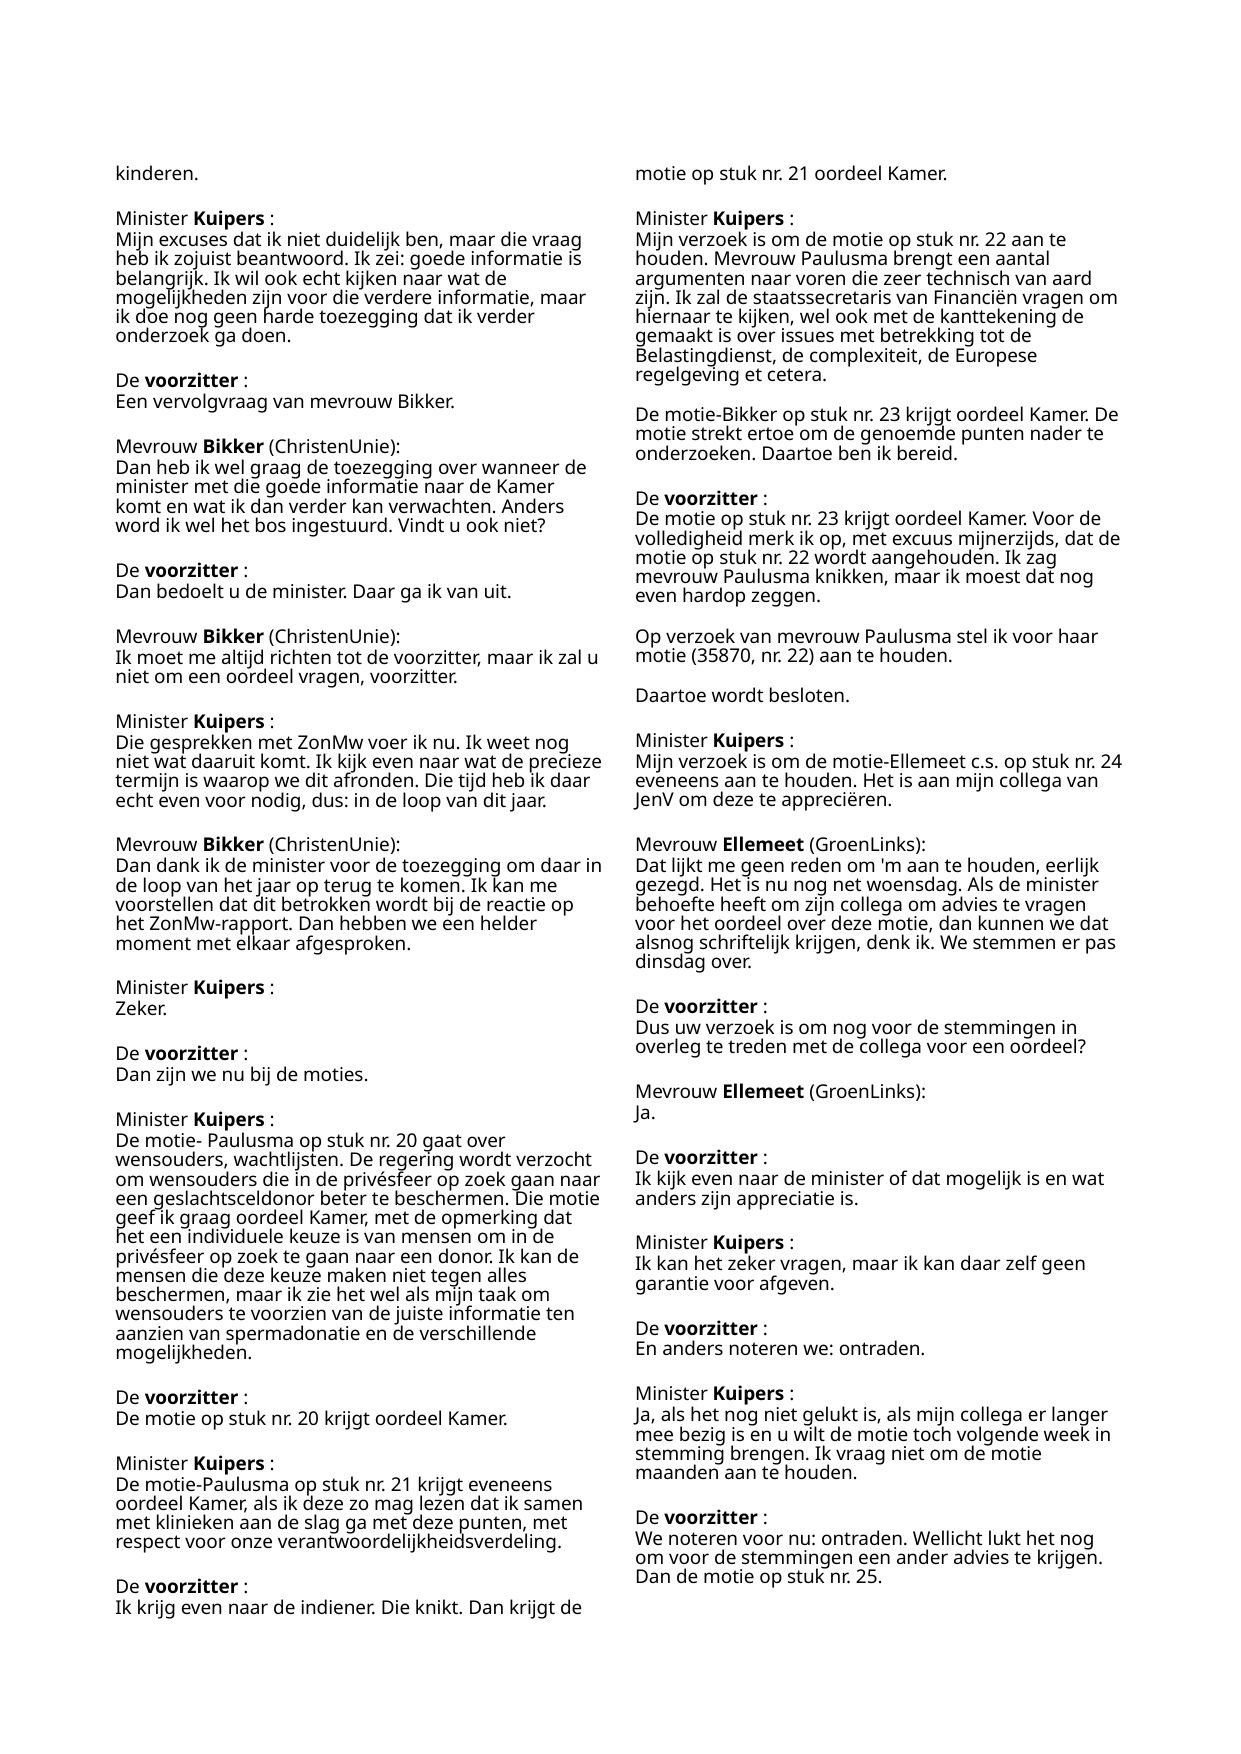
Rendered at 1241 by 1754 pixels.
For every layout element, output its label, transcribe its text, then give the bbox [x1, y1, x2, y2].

text Ja. [635, 1104, 1125, 1124]
text Daartoe wordt besloten. [635, 687, 1125, 706]
text De voorzitter : [115, 1384, 605, 1410]
text De voorzitter : [635, 1504, 1125, 1530]
text Mevrouw Bikker (ChristenUnie): [115, 433, 605, 459]
text Die gesprekken met ZonMw voer ik nu. Ik weet nog niet wat daaruit komt. Ik kijk even naar wat de precieze termijn is waarop we dit afronden. Die tijd heb ik daar echt even voor nodig, dus: in de loop van dit jaar. [115, 734, 605, 811]
text Minister Kuipers : [115, 974, 605, 1000]
text Mijn excuses dat ik niet duidelijk ben, maar die vraag heb ik zojuist beantwoord. Ik zei: goede informatie is belangrijk. Ik wil ook echt kijken naar wat de mogelijkheden zijn voor die verdere informatie, maar ik doe nog geen harde toezegging dat ik verder onderzoek ga doen. [115, 231, 605, 347]
text De motie-Paulusma op stuk nr. 21 krijgt eveneens oordeel Kamer, als ik deze zo mag lezen dat ik samen met klinieken aan de slag ga met deze punten, met respect voor onze verantwoordelijkheidsverdeling. [115, 1476, 605, 1553]
text Dus uw verzoek is om nog voor de stemmingen in overleg te treden met de collega voor een oordeel? [635, 1019, 1125, 1058]
text Dan dank ik de minister voor de toezegging om daar in de loop van het jaar op terug te komen. Ik kan me voorstellen dat dit betrokken wordt bij de reactie op het ZonMw-rapport. Dan hebben we een helder moment met elkaar afgesproken. [115, 857, 605, 954]
text De motie-Bikker op stuk nr. 23 krijgt oordeel Kamer. De motie strekt ertoe om de genoemde punten nader te onderzoeken. Daartoe ben ik bereid. [635, 406, 1125, 464]
text Op verzoek van mevrouw Paulusma stel ik voor haar motie (35870, nr. 22) aan te houden. [635, 628, 1125, 666]
text Mijn verzoek is om de motie-Ellemeet c.s. op stuk nr. 24 eveneens aan te houden. Het is aan mijn collega van JenV om deze te appreciëren. [635, 753, 1125, 811]
text De voorzitter : [115, 1573, 605, 1599]
text De motie- Paulusma op stuk nr. 20 gaat over wensouders, wachtlijsten. De regering wordt verzocht om wensouders die in de privésfeer op zoek gaan naar een geslachtsceldonor beter te beschermen. Die motie geef ik graag oordeel Kamer, met de opmerking dat het een individuele keuze is van mensen om in de privésfeer op zoek te gaan naar een donor. Ik kan de mensen die deze keuze maken niet tegen alles beschermen, maar ik zie het wel als mijn taak om wensouders te voorzien van de juiste informatie ten aanzien van spermadonatie en de verschillende mogelijkheden. [115, 1132, 605, 1363]
text Mijn verzoek is om de motie op stuk nr. 22 aan te houden. Mevrouw Paulusma brengt een aantal argumenten naar voren die zeer technisch van aard zijn. Ik zal de staatssecretaris van Financiën vragen om hiernaar te kijken, wel ook met de kanttekening de gemaakt is over issues met betrekking tot de Belastingdienst, de complexiteit, de Europese regelgeving et cetera. [635, 231, 1125, 385]
text We noteren voor nu: ontraden. Wellicht lukt het nog om voor de stemmingen een ander advies te krijgen. Dan de motie op stuk nr. 25. [635, 1530, 1125, 1588]
text Minister Kuipers : [115, 1106, 605, 1132]
text Mevrouw Ellemeet (GroenLinks): [635, 1079, 1125, 1104]
text Dan zijn we nu bij de moties. [115, 1066, 605, 1085]
text De motie op stuk nr. 20 krijgt oordeel Kamer. [115, 1410, 605, 1429]
text De motie op stuk nr. 23 krijgt oordeel Kamer. Voor de volledigheid merk ik op, met excuus mijnerzijds, dat de motie op stuk nr. 22 wordt aangehouden. Ik zag mevrouw Paulusma knikken, maar ik moest dat nog even hardop zeggen. [635, 510, 1125, 607]
text Ik kijk even naar de minister of dat mogelijk is en wat anders zijn appreciatie is. [635, 1170, 1125, 1209]
text Minister Kuipers : [115, 708, 605, 734]
text Minister Kuipers : [635, 205, 1125, 231]
text De voorzitter : [115, 368, 605, 393]
text Mevrouw Bikker (ChristenUnie): [115, 832, 605, 857]
text De voorzitter : [635, 993, 1125, 1019]
text Dat lijkt me geen reden om 'm aan te houden, eerlijk gezegd. Het is nu nog net woensdag. Als de minister behoefte heeft om zijn collega om advies te vragen voor het oordeel over deze motie, dan kunnen we dat alsnog schriftelijk krijgen, denk ik. We stemmen er pas dinsdag over. [635, 857, 1125, 973]
text Minister Kuipers : [635, 727, 1125, 753]
text De voorzitter : [115, 557, 605, 583]
text De voorzitter : [635, 1144, 1125, 1170]
text En anders noteren we: ontraden. [635, 1340, 1125, 1360]
text De voorzitter : [635, 485, 1125, 510]
text Dan heb ik wel graag de toezegging over wanneer de minister met die goede informatie naar de Kamer komt en wat ik dan verder kan verwachten. Anders word ik wel het bos ingestuurd. Vindt u ook niet? [115, 459, 605, 536]
text Zeker. [115, 1000, 605, 1019]
text motie op stuk nr. 21 oordeel Kamer. [635, 165, 1125, 184]
text De voorzitter : [115, 1040, 605, 1066]
text Minister Kuipers : [635, 1229, 1125, 1255]
text Dan bedoelt u de minister. Daar ga ik van uit. [115, 583, 605, 602]
text Minister Kuipers : [635, 1381, 1125, 1406]
text De voorzitter : [635, 1315, 1125, 1340]
text Mevrouw Bikker (ChristenUnie): [115, 623, 605, 649]
text Ja, als het nog niet gelukt is, als mijn collega er langer mee bezig is en u wilt de motie toch volgende week in stemming brengen. Ik vraag niet om de motie maanden aan te houden. [635, 1406, 1125, 1483]
text Minister Kuipers : [115, 205, 605, 231]
text Ik krijg even naar de indiener. Die knikt. Dan krijgt de [115, 1599, 605, 1618]
text Ik moet me altijd richten tot de voorzitter, maar ik zal u niet om een oordeel vragen, voorzitter. [115, 649, 605, 687]
text kinderen. [115, 165, 605, 184]
text Mevrouw Ellemeet (GroenLinks): [635, 831, 1125, 857]
text Minister Kuipers : [115, 1450, 605, 1476]
text Een vervolgvraag van mevrouw Bikker. [115, 393, 605, 413]
text Ik kan het zeker vragen, maar ik kan daar zelf geen garantie voor afgeven. [635, 1255, 1125, 1294]
